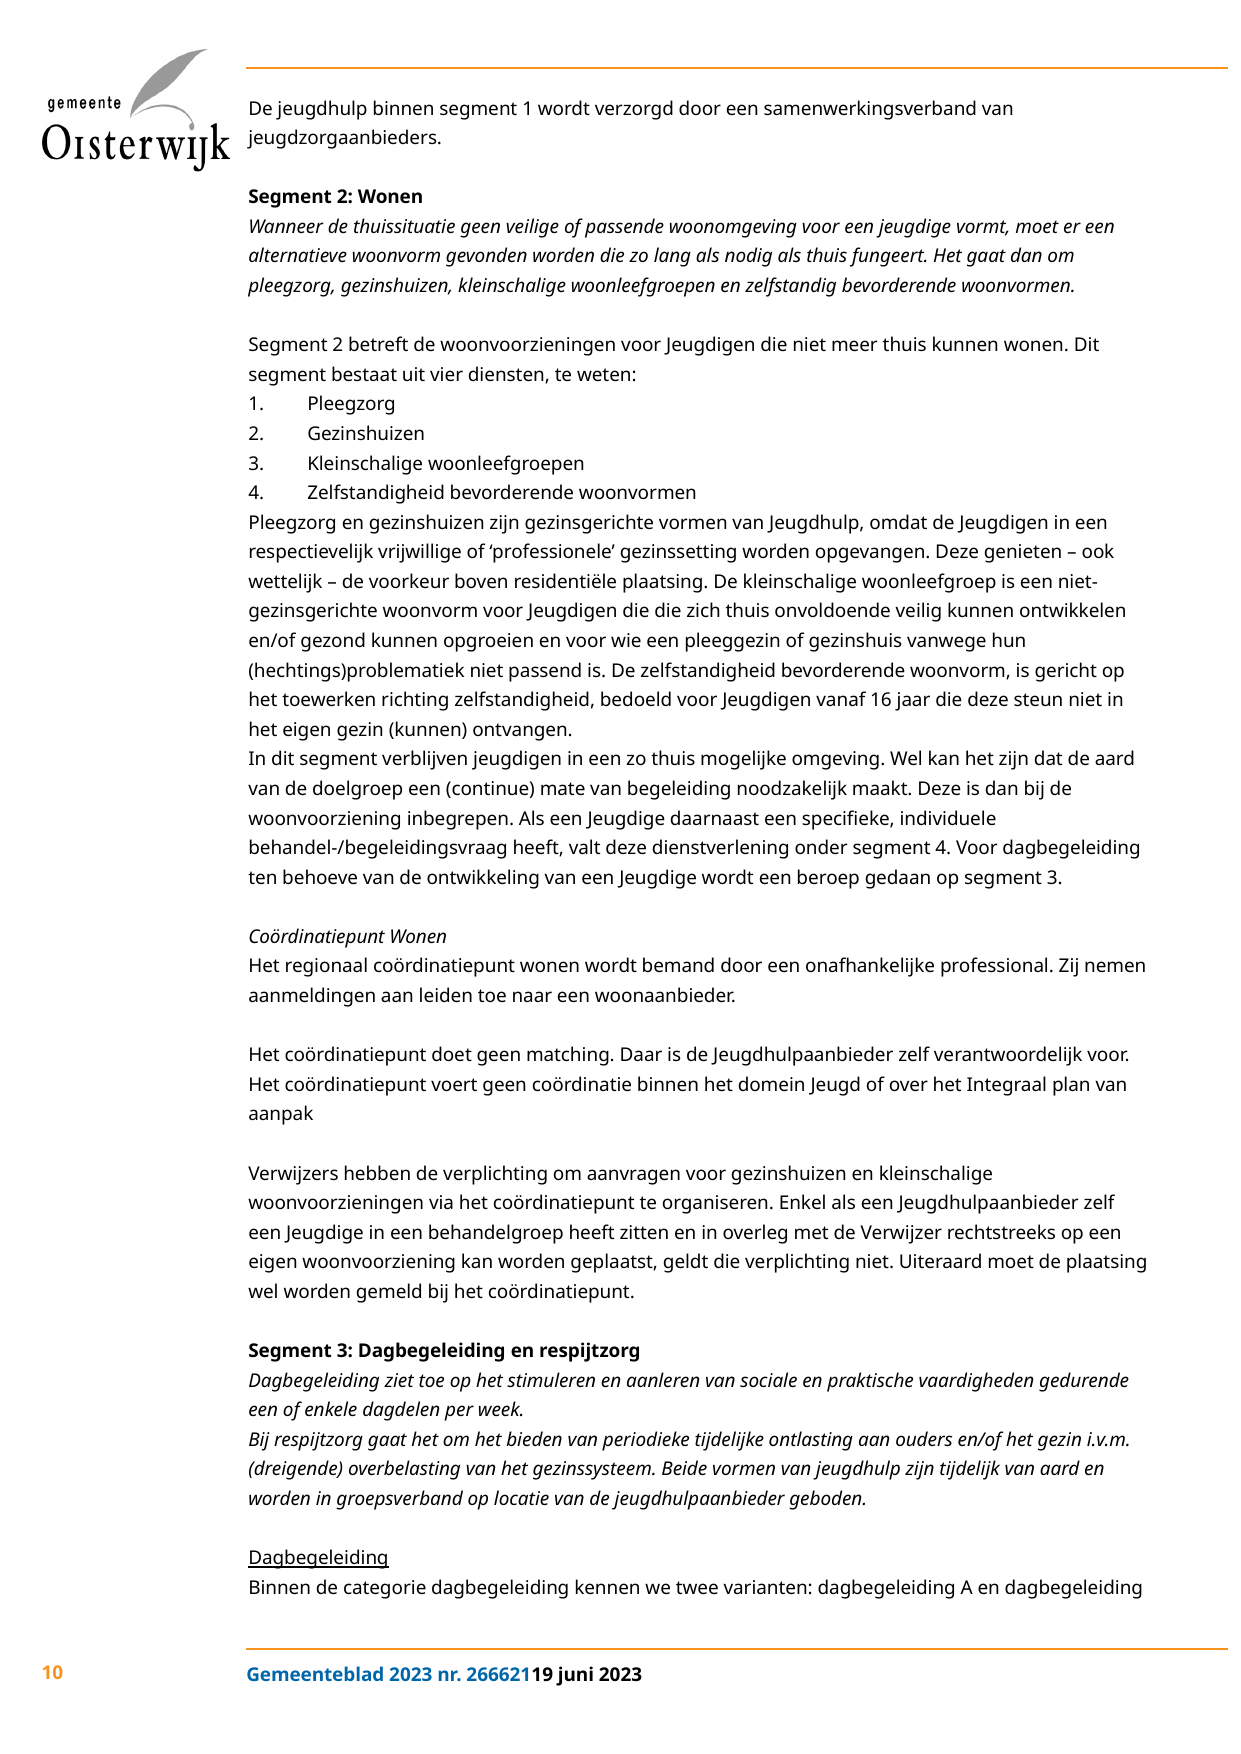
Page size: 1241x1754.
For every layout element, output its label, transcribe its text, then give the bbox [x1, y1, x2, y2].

list Zelfstandigheid bevorderende woonvormen [248, 479, 1152, 505]
text Segment 2 betreft de woonvoorzieningen voor Jeugdigen die niet meer thuis kunnen wonen. Dit segment bestaat uit vier diensten, te weten: [248, 331, 1152, 387]
text Bij respijtzorg gaat het om het bieden van periodieke tijdelijke ontlasting aan ouders en/of het gezin i.v.m. (dreigende) overbelasting van het gezinssysteem. Beide vormen van jeugdhulp zijn tijdelijk van aard en worden in groepsverband op locatie van de jeugdhulpaanbieder geboden. [248, 1426, 1152, 1511]
list Gezinshuizen [248, 420, 1152, 446]
text Pleegzorg en gezinshuizen zijn gezinsgerichte vormen van Jeugdhulp, omdat de Jeugdigen in een respectievelijk vrijwillige of ‘professionele’ gezinssetting worden opgevangen. Deze genieten – ook wettelijk – de voorkeur boven residentiële plaatsing. De kleinschalige woonleefgroep is een niet-gezinsgerichte woonvorm voor Jeugdigen die die zich thuis onvoldoende veilig kunnen ontwikkelen en/of gezond kunnen opgroeien en voor wie een pleeggezin of gezinshuis vanwege hun (hechtings)problematiek niet passend is. De zelfstandigheid bevorderende woonvorm, is gericht op het toewerken richting zelfstandigheid, bedoeld voor Jeugdigen vanaf 16 jaar die deze steun niet in het eigen gezin (kunnen) ontvangen. [248, 509, 1152, 742]
text Binnen de categorie dagbegeleiding kennen we twee varianten: dagbegeleiding A en dagbegeleiding [248, 1574, 1152, 1600]
list Kleinschalige woonleefgroepen [248, 450, 1152, 476]
text Dagbegeleiding ziet toe op het stimuleren en aanleren van sociale en praktische vaardigheden gedurende een of enkele dagdelen per week. [248, 1367, 1152, 1422]
text Dagbegeleiding [248, 1544, 1152, 1570]
text Segment 2: Wonen [248, 183, 1152, 209]
text Wanneer de thuissituatie geen veilige of passende woonomgeving voor een jeugdige vormt, moet er een alternatieve woonvorm gevonden worden die zo lang als nodig als thuis fungeert. Het gaat dan om pleegzorg, gezinshuizen, kleinschalige woonleefgroepen en zelfstandig bevorderende woonvormen. [248, 213, 1152, 298]
list Pleegzorg [248, 391, 1152, 416]
text Coördinatiepunt Wonen [248, 923, 1152, 949]
text Het coördinatiepunt doet geen matching. Daar is de Jeugdhulpaanbieder zelf verantwoordelijk voor. Het coördinatiepunt voert geen coördinatie binnen het domein Jeugd of over het Integraal plan van aanpak [248, 1041, 1152, 1126]
text In dit segment verblijven jeugdigen in een zo thuis mogelijke omgeving. Wel kan het zijn dat de aard van de doelgroep een (continue) mate van begeleiding noodzakelijk maakt. Deze is dan bij de woonvoorziening inbegrepen. Als een Jeugdige daarnaast een specifieke, individuele behandel-/begeleidingsvraag heeft, valt deze dienstverlening onder segment 4. Voor dagbegeleiding ten behoeve van de ontwikkeling van een Jeugdige wordt een beroep gedaan op segment 3. [248, 746, 1152, 890]
text Het regionaal coördinatiepunt wonen wordt bemand door een onafhankelijke professional. Zij nemen aanmeldingen aan leiden toe naar een woonaanbieder. [248, 953, 1152, 1008]
text De jeugdhulp binnen segment 1 wordt verzorgd door een samenwerkingsverband van jeugdzorgaanbieders. [248, 95, 1152, 150]
picture [41, 47, 231, 172]
text Verwijzers hebben de verplichting om aanvragen voor gezinshuizen en kleinschalige woonvoorzieningen via het coördinatiepunt te organiseren. Enkel als een Jeugdhulpaanbieder zelf een Jeugdige in een behandelgroep heeft zitten en in overleg met de Verwijzer rechtstreeks op een eigen woonvoorziening kan worden geplaatst, geldt die verplichting niet. Uiteraard moet de plaatsing wel worden gemeld bij het coördinatiepunt. [248, 1160, 1152, 1304]
text Segment 3: Dagbegeleiding en respijtzorg [248, 1337, 1152, 1363]
